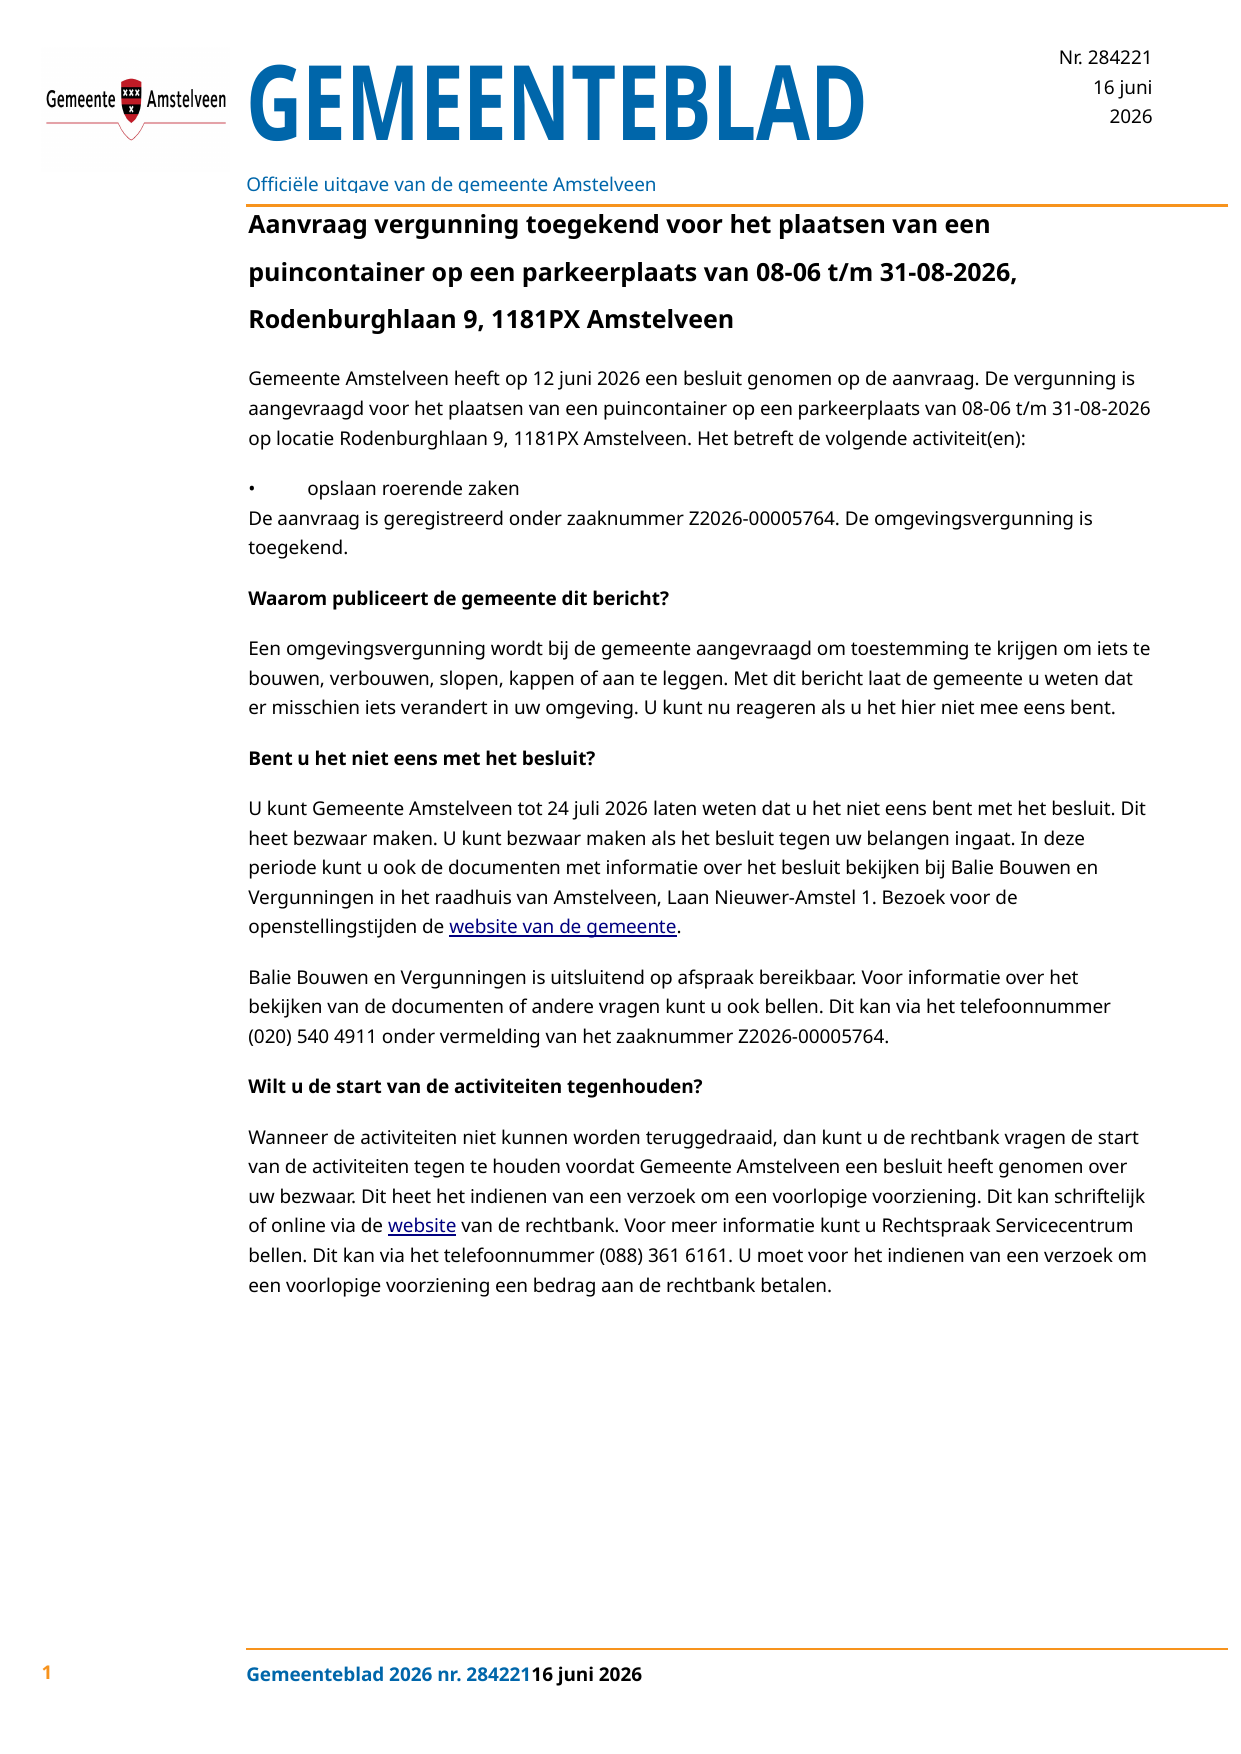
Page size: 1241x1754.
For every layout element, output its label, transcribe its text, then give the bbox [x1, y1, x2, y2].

text Bent u het niet eens met het besluit? [248, 745, 1152, 770]
text Wilt u de start van de activiteiten tegenhouden? [248, 1073, 1152, 1099]
text De aanvraag is geregistreerd onder zaaknummer Z2026-00005764. De omgevingsvergunning is toegekend. [248, 505, 1152, 560]
text Gemeente Amstelveen heeft op 12 juni 2026 een besluit genomen op de aanvraag. De vergunning is aangevraagd voor het plaatsen van een puincontainer op een parkeerplaats van 08-06 t/m 31-08-2026 op locatie Rodenburghlaan 9, 1181PX Amstelveen. Het betreft de volgende activiteit(en): [248, 366, 1152, 450]
text U kunt Gemeente Amstelveen tot 24 juli 2026 laten weten dat u het niet eens bent met het besluit. Dit heet bezwaar maken. U kunt bezwaar maken als het besluit tegen uw belangen ingaat. In deze periode kunt u ook de documenten met informatie over het besluit bekijken bij Balie Bouwen en Vergunningen in het raadhuis van Amstelveen, Laan Nieuwer-Amstel 1. Bezoek voor de openstellingstijden de website van de gemeente. [248, 795, 1152, 939]
text Een omgevingsvergunning wordt bij de gemeente aangevraagd om toestemming te krijgen om iets te bouwen, verbouwen, slopen, kappen of aan te leggen. Met dit bericht laat de gemeente u weten dat er misschien iets verandert in uw omgeving. U kunt nu reageren als u het hier niet mee eens bent. [248, 635, 1152, 720]
text Aanvraag vergunning toegekend voor het plaatsen van een puincontainer op een parkeerplaats van 08-06 t/m 31-08-2026, Rodenburghlaan 9, 1181PX Amstelveen [248, 207, 1152, 336]
text Balie Bouwen en Vergunningen is uitsluitend op afspraak bereikbaar. Voor informatie over het bekijken van de documenten of andere vragen kunt u ook bellen. Dit kan via het telefoonnummer (020) 540 4911 onder vermelding van het zaaknummer Z2026-00005764. [248, 964, 1152, 1049]
picture [41, 47, 231, 172]
list opslaan roerende zaken [248, 475, 1152, 501]
text Wanneer de activiteiten niet kunnen worden teruggedraaid, dan kunt u de rechtbank vragen de start van de activiteiten tegen te houden voordat Gemeente Amstelveen een besluit heeft genomen over uw bezwaar. Dit heet het indienen van een verzoek om een voorlopige voorziening. Dit kan schriftelijk of online via de website van de rechtbank. Voor meer informatie kunt u Rechtspraak Servicecentrum bellen. Dit kan via het telefoonnummer (088) 361 6161. U moet voor het indienen van een verzoek om een voorlopige voorziening een bedrag aan de rechtbank betalen. [248, 1124, 1152, 1297]
text Waarom publiceert de gemeente dit bericht? [248, 585, 1152, 610]
